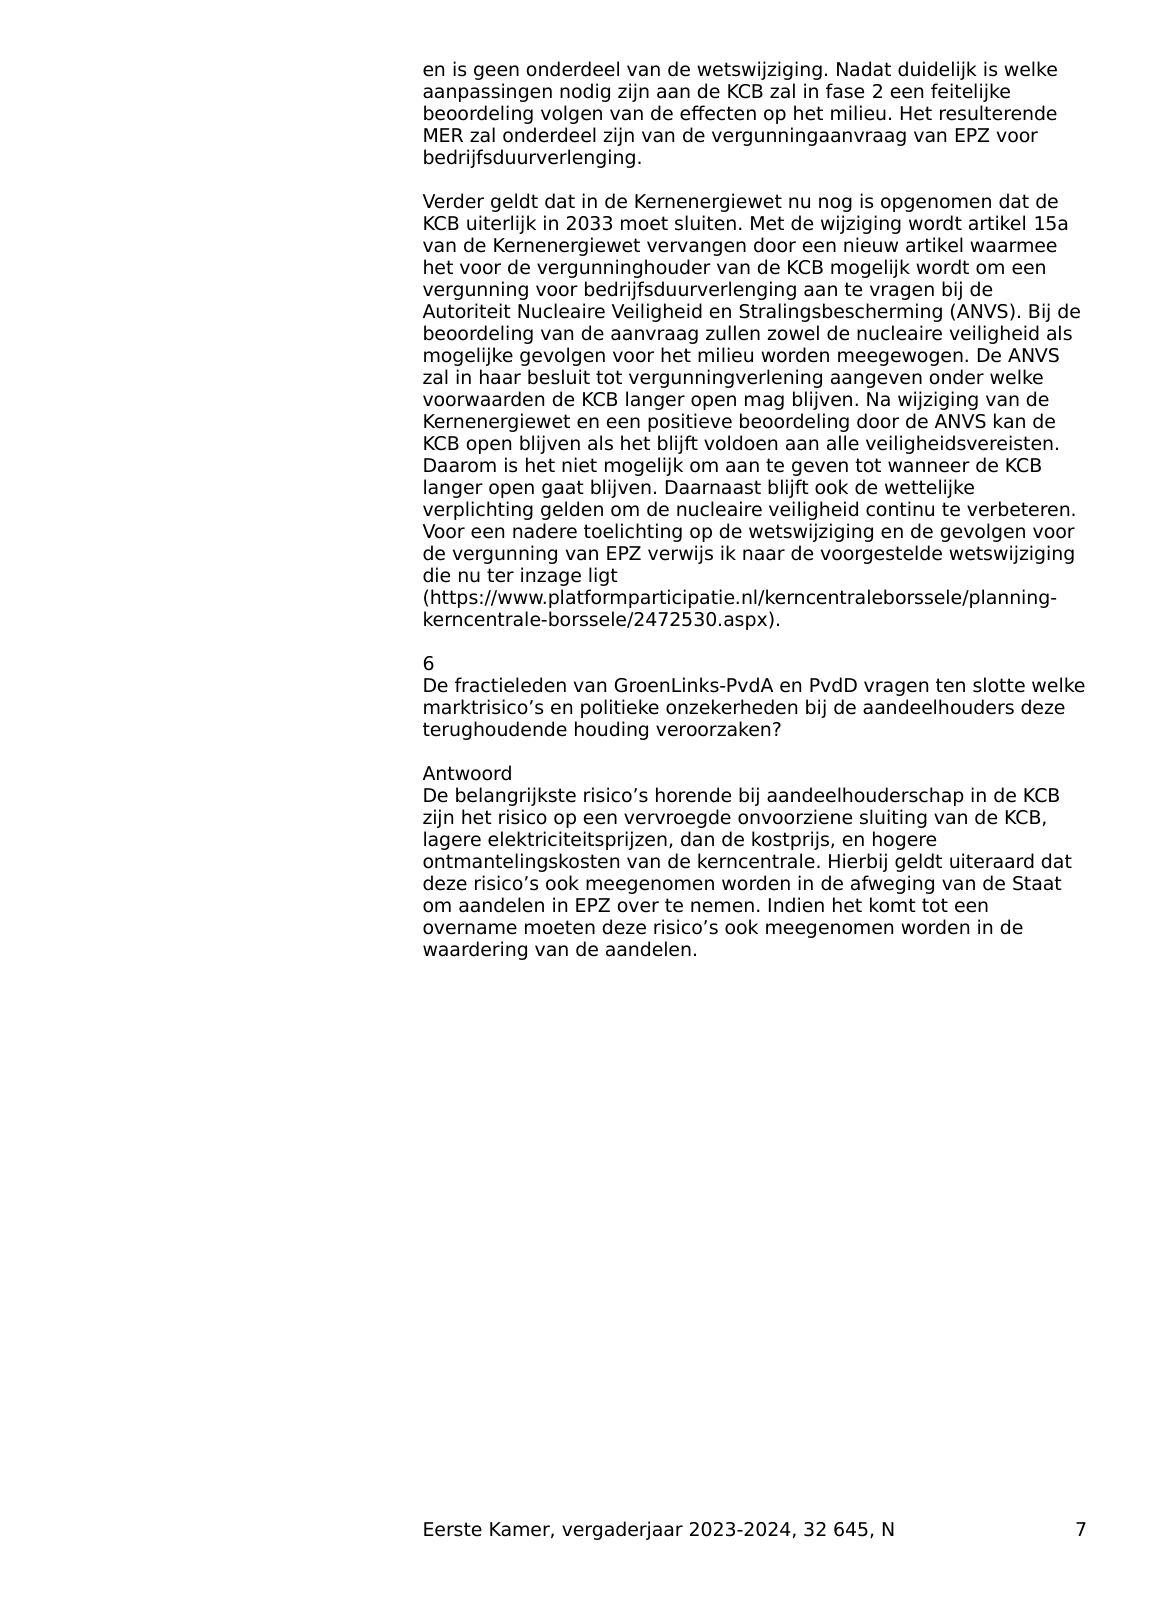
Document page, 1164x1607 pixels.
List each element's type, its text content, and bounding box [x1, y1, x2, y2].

text en is geen onderdeel van de wetswijziging. Nadat duidelijk is welke aanpassingen nodig zijn aan de KCB zal in fase 2 een feitelijke beoordeling volgen van de effecten op het milieu. Het resulterende MER zal onderdeel zijn van de vergunningaanvraag van EPZ voor bedrijfsduurverlenging. [422, 59, 1087, 169]
text Verder geldt dat in de Kernenergiewet nu nog is opgenomen dat de KCB uiterlijk in 2033 moet sluiten. Met de wijziging wordt artikel 15a van de Kernenergiewet vervangen door een nieuw artikel waarmee het voor de vergunninghouder van de KCB mogelijk wordt om een vergunning voor bedrijfsduurverlenging aan te vragen bij de Autoriteit Nucleaire Veiligheid en Stralingsbescherming (ANVS). Bij de beoordeling van de aanvraag zullen zowel de nucleaire veiligheid als mogelijke gevolgen voor het milieu worden meegewogen. De ANVS zal in haar besluit tot vergunningverlening aangeven onder welke voorwaarden de KCB langer open mag blijven. Na wijziging van de Kernenergiewet en een positieve beoordeling door de ANVS kan de KCB open blijven als het blijft voldoen aan alle veiligheidsvereisten. Daarom is het niet mogelijk om aan te geven tot wanneer de KCB langer open gaat blijven. Daarnaast blijft ook de wettelijke verplichting gelden om de nucleaire veiligheid continu te verbeteren. Voor een nadere toelichting op de wetswijziging en de gevolgen voor de vergunning van EPZ verwijs ik naar de voorgestelde wetswijziging die nu ter inzage ligt (https://www.platformparticipatie.nl/kerncentraleborssele/planning-kerncentrale-borssele/2472530.aspx). [422, 191, 1087, 631]
text Antwoord [422, 763, 1087, 785]
text De fractieleden van GroenLinks-PvdA en PvdD vragen ten slotte welke marktrisico’s en politieke onzekerheden bij de aandeelhouders deze terughoudende houding veroorzaken? [422, 675, 1087, 741]
text 6 [422, 653, 1087, 675]
text De belangrijkste risico’s horende bij aandeelhouderschap in de KCB zijn het risico op een vervroegde onvoorziene sluiting van de KCB, lagere elektriciteitsprijzen, dan de kostprijs, en hogere ontmantelingskosten van de kerncentrale. Hierbij geldt uiteraard dat deze risico’s ook meegenomen worden in de afweging van de Staat om aandelen in EPZ over te nemen. Indien het komt tot een overname moeten deze risico’s ook meegenomen worden in de waardering van de aandelen. [422, 785, 1087, 961]
